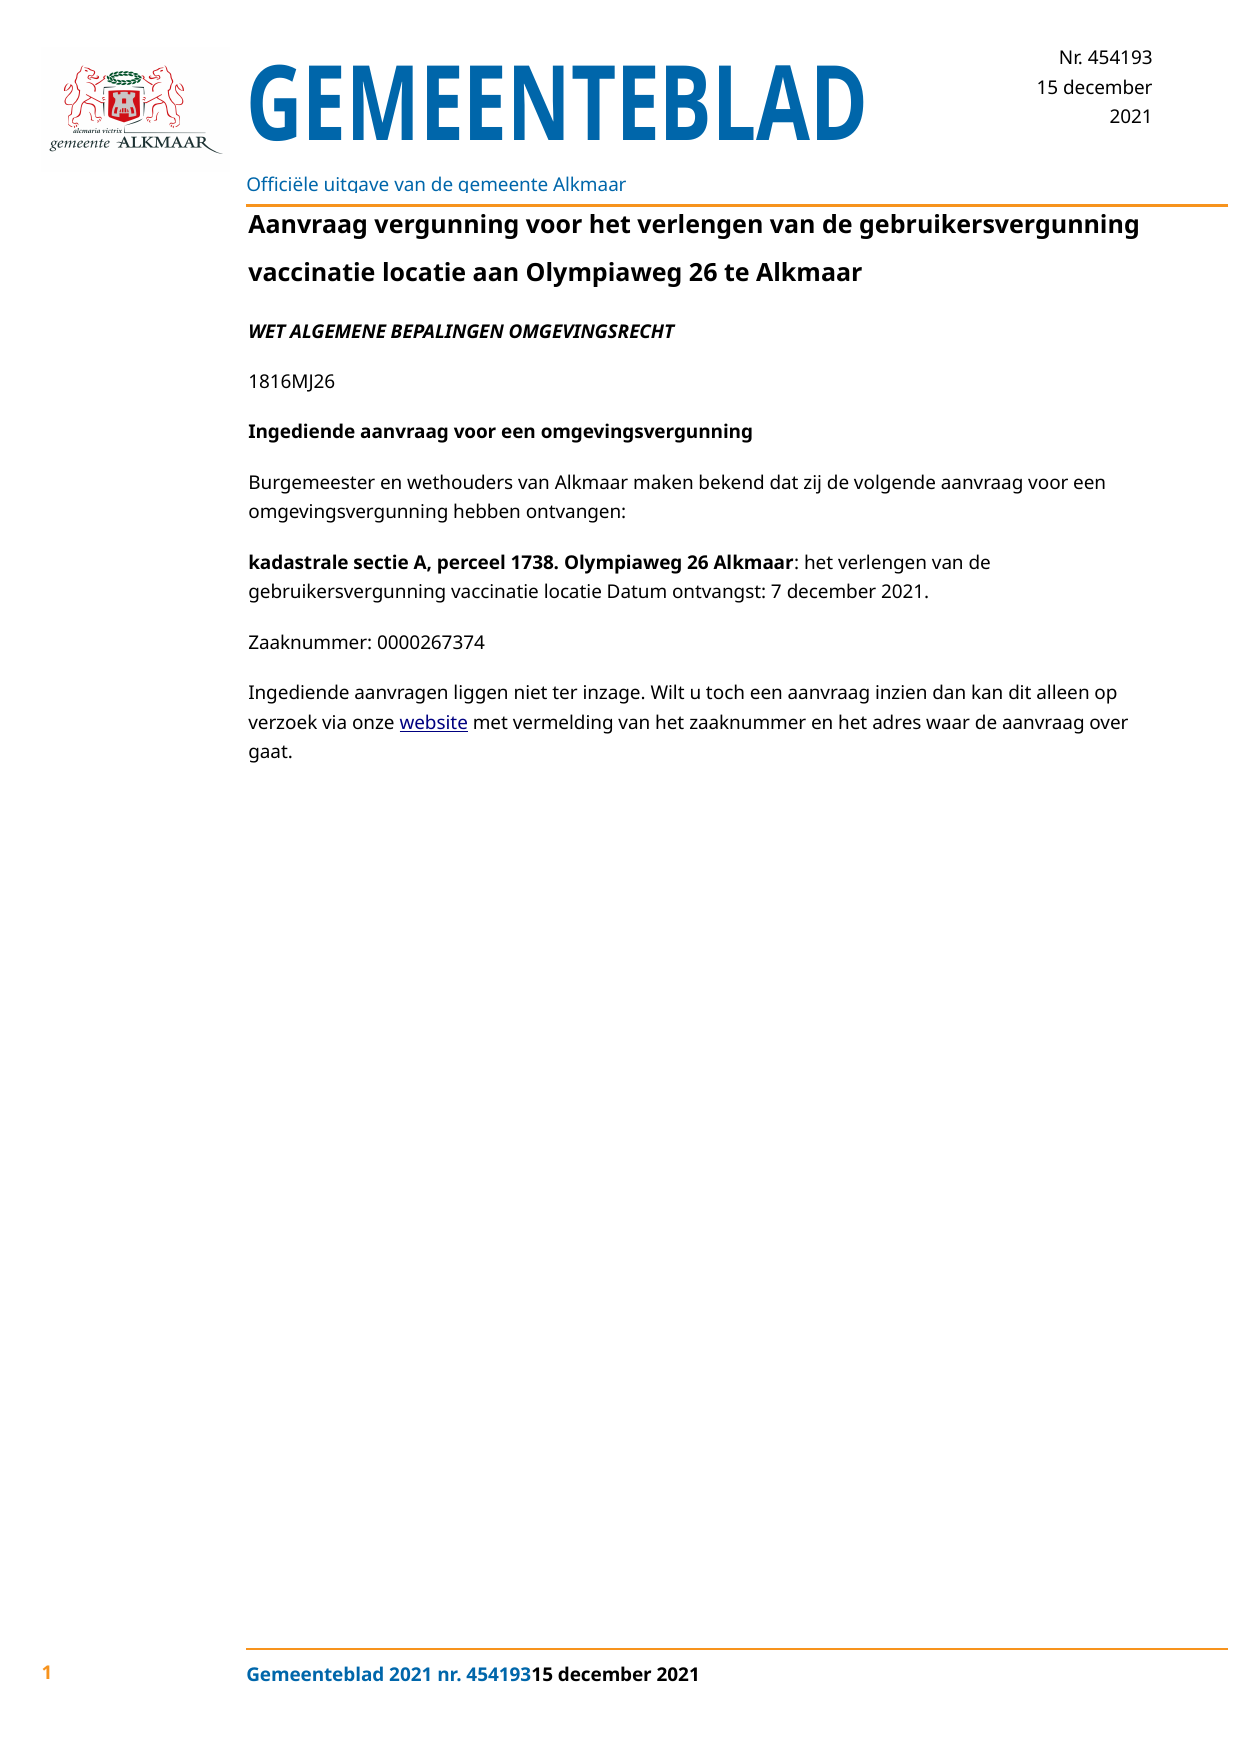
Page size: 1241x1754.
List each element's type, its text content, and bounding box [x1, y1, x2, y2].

picture [41, 47, 231, 172]
text Ingediende aanvraag voor een omgevingsvergunning [248, 419, 1152, 444]
text Ingediende aanvragen liggen niet ter inzage. Wilt u toch een aanvraag inzien dan kan dit alleen op verzoek via onze website met vermelding van het zaaknummer en het adres waar de aanvraag over gaat. [248, 679, 1152, 764]
text WET ALGEMENE BEPALINGEN OMGEVINGSRECHT [248, 318, 1152, 344]
text Burgemeester en wethouders van Alkmaar maken bekend dat zij de volgende aanvraag voor een omgevingsvergunning hebben ontvangen: [248, 469, 1152, 524]
text 1816MJ26 [248, 368, 1152, 394]
text kadastrale sectie A, perceel 1738. Olympiaweg 26 Alkmaar: het verlengen van de gebruikersvergunning vaccinatie locatie Datum ontvangst: 7 december 2021. [248, 549, 1152, 604]
text Zaaknummer: 0000267374 [248, 629, 1152, 655]
text Aanvraag vergunning voor het verlengen van de gebruikersvergunning vaccinatie locatie aan Olympiaweg 26 te Alkmaar [248, 207, 1152, 288]
